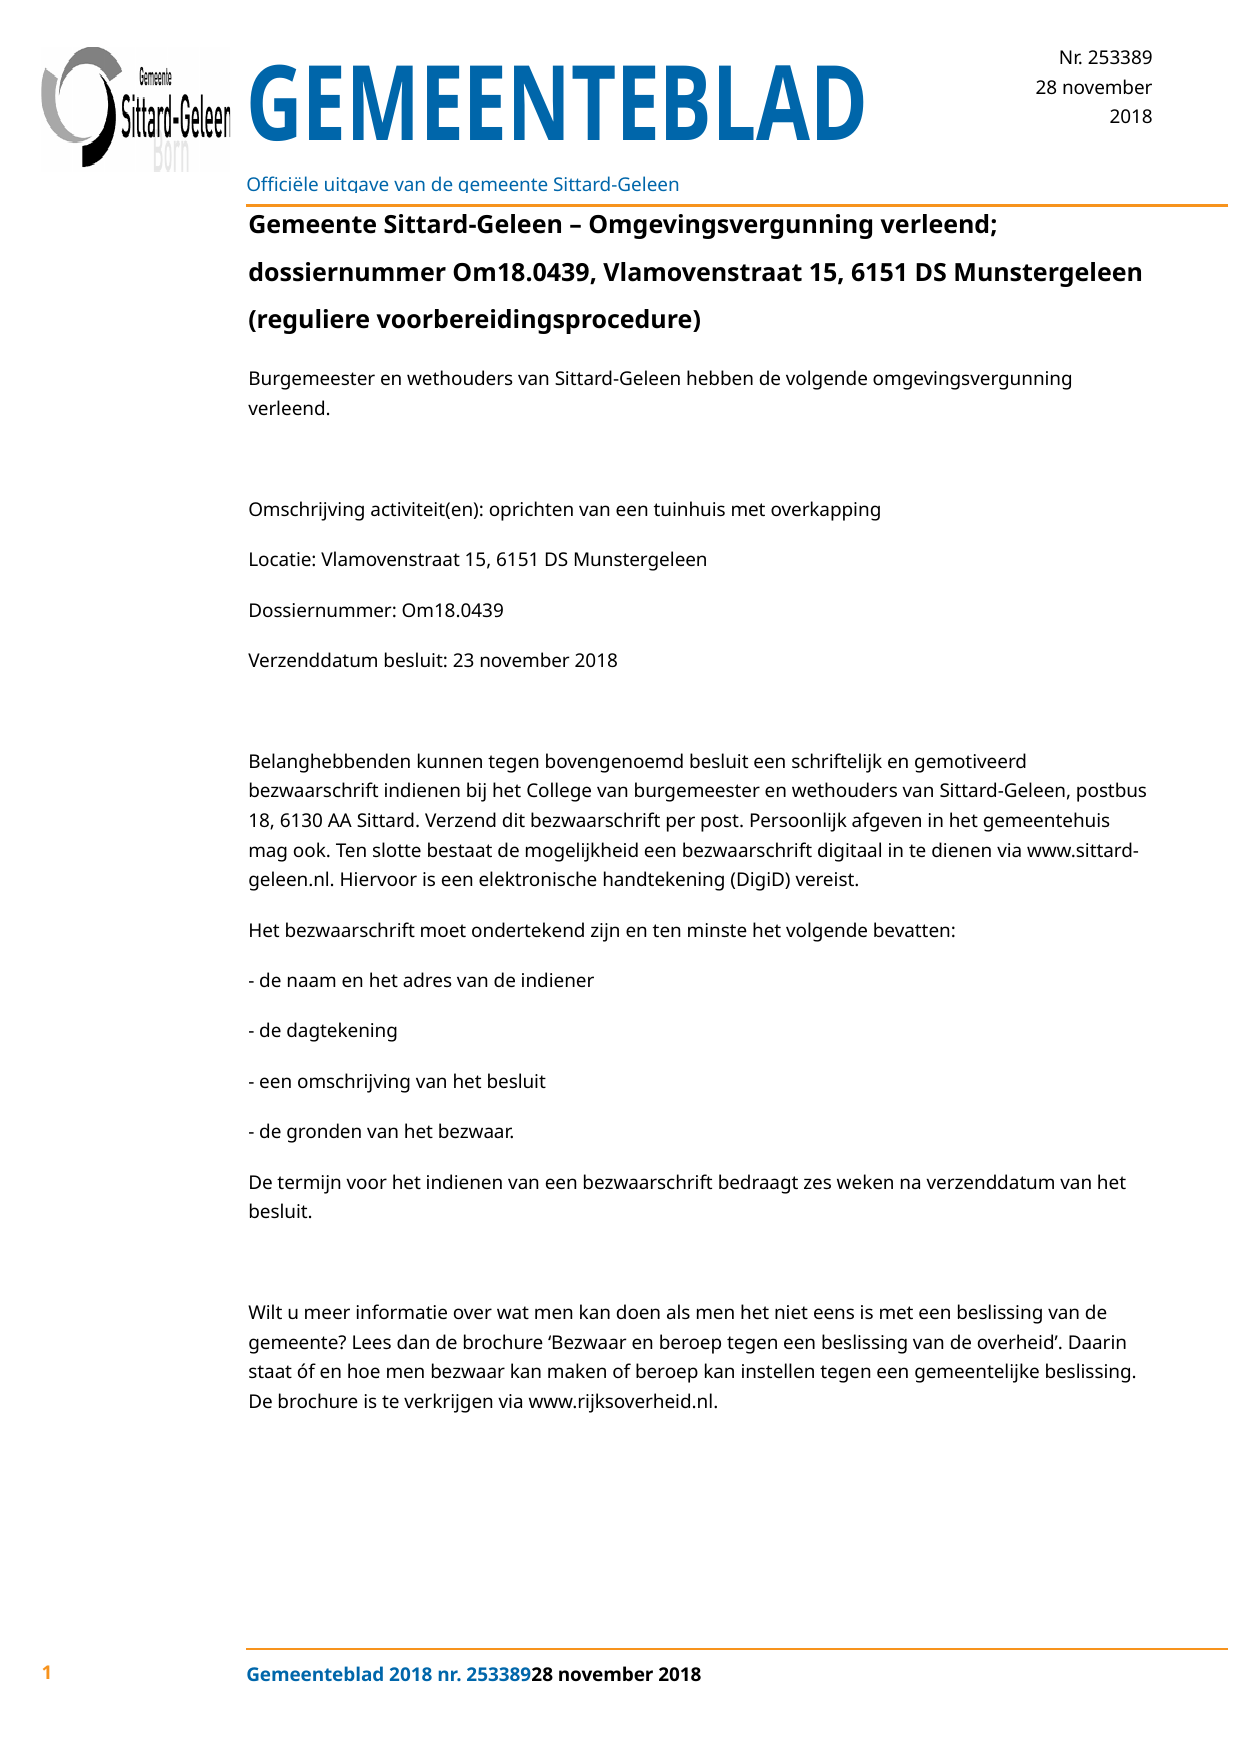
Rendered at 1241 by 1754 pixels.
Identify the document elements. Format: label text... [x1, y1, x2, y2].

text Locatie: Vlamovenstraat 15, 6151 DS Munstergeleen [248, 546, 1152, 572]
text Gemeente Sittard-Geleen – Omgevingsvergunning verleend; dossiernummer Om18.0439, Vlamovenstraat 15, 6151 DS Munstergeleen (reguliere voorbereidingsprocedure) [248, 207, 1152, 336]
text Belanghebbenden kunnen tegen bovengenoemd besluit een schriftelijk en gemotiveerd bezwaarschrift indienen bij het College van burgemeester en wethouders van Sittard-Geleen, postbus 18, 6130 AA Sittard. Verzend dit bezwaarschrift per post. Persoonlijk afgeven in het gemeentehuis mag ook. Ten slotte bestaat de mogelijkheid een bezwaarschrift digitaal in te dienen via www.sittard-geleen.nl. Hiervoor is een elektronische handtekening (DigiD) vereist. [248, 748, 1152, 892]
text Omschrijving activiteit(en): oprichten van een tuinhuis met overkapping [248, 496, 1152, 522]
text Dossiernummer: Om18.0439 [248, 597, 1152, 622]
text - de gronden van het bezwaar. [248, 1118, 1152, 1144]
text Verzenddatum besluit: 23 november 2018 [248, 647, 1152, 673]
picture [41, 47, 231, 172]
text - een omschrijving van het besluit [248, 1068, 1152, 1094]
text Wilt u meer informatie over wat men kan doen als men het niet eens is met een beslissing van de gemeente? Lees dan de brochure ‘Bezwaar en beroep tegen een beslissing van de overheid’. Daarin staat óf en hoe men bezwaar kan maken of beroep kan instellen tegen een gemeentelijke beslissing. De brochure is te verkrijgen via www.rijksoverheid.nl. [248, 1299, 1152, 1414]
text Burgemeester en wethouders van Sittard-Geleen hebben de volgende omgevingsvergunning verleend. [248, 366, 1152, 421]
text - de dagtekening [248, 1018, 1152, 1043]
text - de naam en het adres van de indiener [248, 967, 1152, 993]
text Het bezwaarschrift moet ondertekend zijn en ten minste het volgende bevatten: [248, 917, 1152, 942]
text De termijn voor het indienen van een bezwaarschrift bedraagt zes weken na verzenddatum van het besluit. [248, 1169, 1152, 1224]
